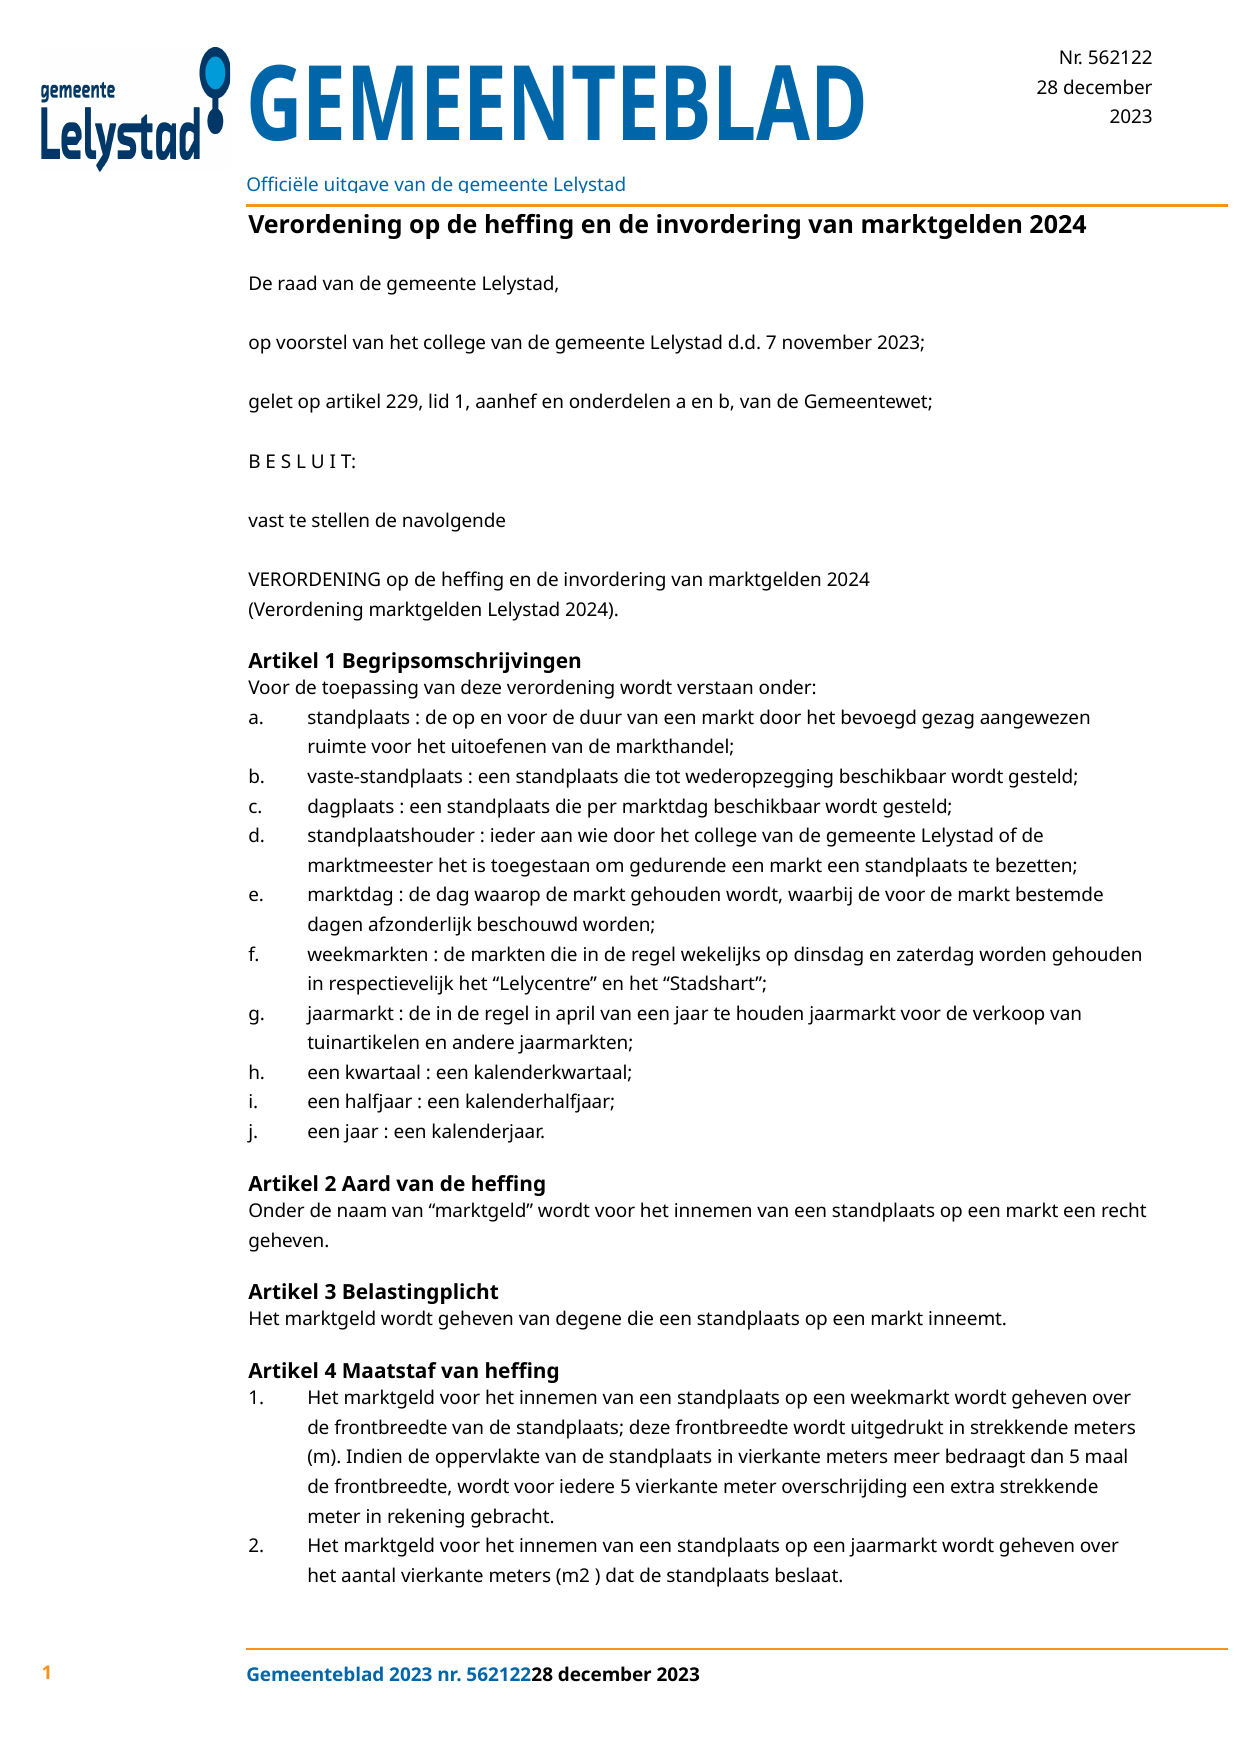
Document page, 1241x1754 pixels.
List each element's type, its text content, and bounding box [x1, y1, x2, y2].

list vaste-standplaats : een standplaats die tot wederopzegging beschikbaar wordt gesteld; [248, 763, 1152, 789]
list standplaats : de op en voor de duur van een markt door het bevoegd gezag aangewezen ruimte voor het uitoefenen van de markthandel; [248, 704, 1152, 759]
text De raad van de gemeente Lelystad, [248, 270, 1152, 296]
text Verordening op de heffing en de invordering van marktgelden 2024 [248, 207, 1152, 241]
list standplaatshouder : ieder aan wie door het college van de gemeente Lelystad of de marktmeester het is toegestaan om gedurende een markt een standplaats te bezetten; [248, 822, 1152, 878]
list een jaar : een kalenderjaar. [248, 1118, 1152, 1144]
list weekmarkten : de markten die in de regel wekelijks op dinsdag en zaterdag worden gehouden in respectievelijk het “Lelycentre” en het “Stadshart”; [248, 941, 1152, 996]
text vast te stellen de navolgende [248, 507, 1152, 533]
picture [41, 47, 231, 172]
text Artikel 4 Maatstaf van heffing [248, 1356, 1152, 1384]
text Artikel 2 Aard van de heffing [248, 1169, 1152, 1197]
text (Verordening marktgelden Lelystad 2024). [248, 596, 1152, 621]
text B E S L U I T: [248, 448, 1152, 473]
text Voor de toepassing van deze verordening wordt verstaan onder: [248, 674, 1152, 700]
text op voorstel van het college van de gemeente Lelystad d.d. 7 november 2023; [248, 329, 1152, 355]
text Artikel 3 Belastingplicht [248, 1277, 1152, 1306]
text gelet op artikel 229, lid 1, aanhef en onderdelen a en b, van de Gemeentewet; [248, 389, 1152, 414]
list Het marktgeld voor het innemen van een standplaats op een jaarmarkt wordt geheven over het aantal vierkante meters (m2 ) dat de standplaats beslaat. [248, 1532, 1152, 1588]
list een halfjaar : een kalenderhalfjaar; [248, 1089, 1152, 1114]
list jaarmarkt : de in de regel in april van een jaar te houden jaarmarkt voor de verkoop van tuinartikelen en andere jaarmarkten; [248, 1000, 1152, 1055]
list Het marktgeld voor het innemen van een standplaats op een weekmarkt wordt geheven over de frontbreedte van de standplaats; deze frontbreedte wordt uitgedrukt in strekkende meters (m). Indien de oppervlakte van de standplaats in vierkante meters meer bedraagt dan 5 maal de frontbreedte, wordt voor iedere 5 vierkante meter overschrijding een extra strekkende meter in rekening gebracht. [248, 1384, 1152, 1528]
text Onder de naam van “marktgeld” wordt voor het innemen van een standplaats op een markt een recht geheven. [248, 1197, 1152, 1252]
list marktdag : de dag waarop de markt gehouden wordt, waarbij de voor de markt bestemde dagen afzonderlijk beschouwd worden; [248, 882, 1152, 937]
text Artikel 1 Begripsomschrijvingen [248, 646, 1152, 674]
text VERORDENING op de heffing en de invordering van marktgelden 2024 [248, 566, 1152, 592]
text Het marktgeld wordt geheven van degene die een standplaats op een markt inneemt. [248, 1306, 1152, 1331]
list dagplaats : een standplaats die per marktdag beschikbaar wordt gesteld; [248, 793, 1152, 819]
list een kwartaal : een kalenderkwartaal; [248, 1059, 1152, 1085]
